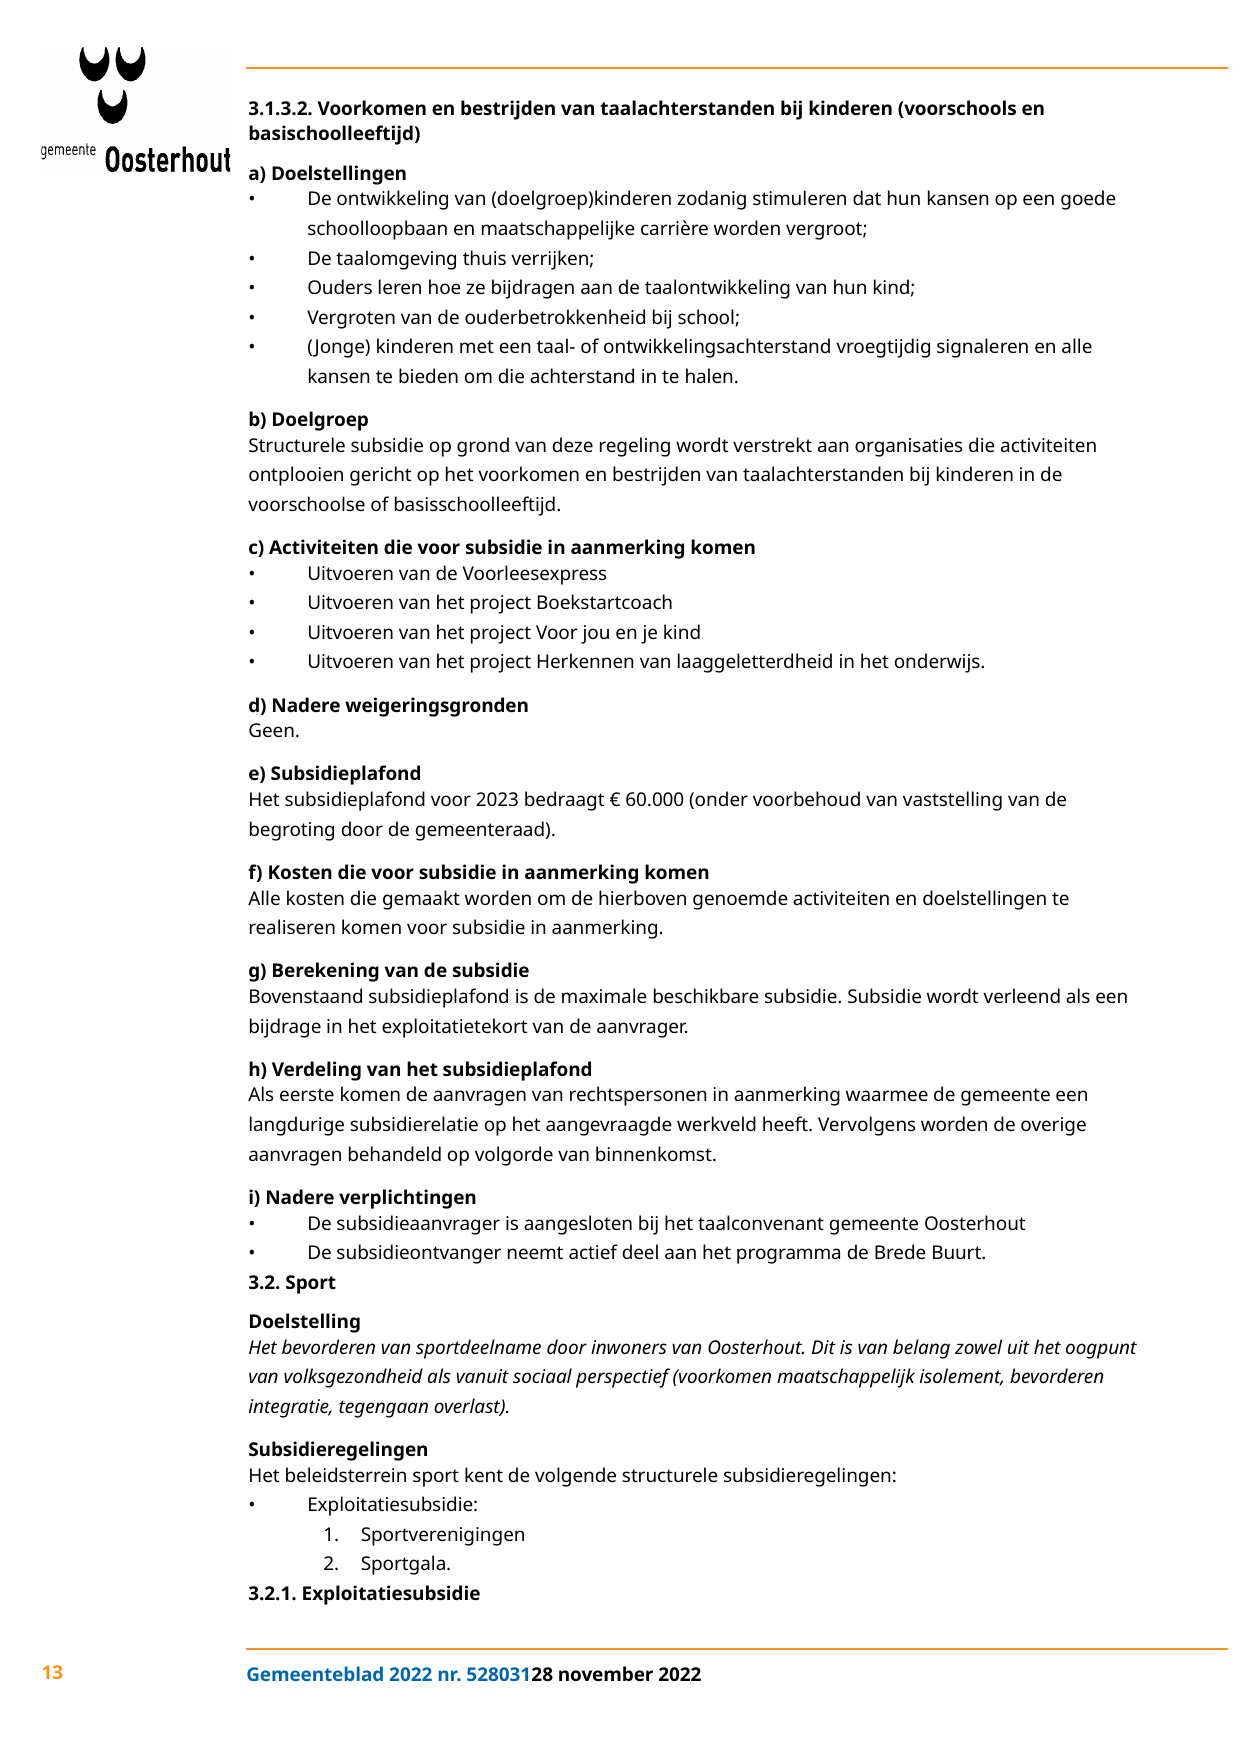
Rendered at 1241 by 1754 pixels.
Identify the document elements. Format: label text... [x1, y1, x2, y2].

list Exploitatiesubsidie: [248, 1491, 1152, 1517]
text Structurele subsidie op grond van deze regeling wordt verstrekt aan organisaties die activiteiten ontplooien gericht op het voorkomen en bestrijden van taalachterstanden bij kinderen in de voorschoolse of basisschoolleeftijd. [248, 432, 1152, 517]
text Als eerste komen de aanvragen van rechtspersonen in aanmerking waarmee de gemeente een langdurige subsidierelatie op het aangevraagde werkveld heeft. Vervolgens worden de overige aanvragen behandeld op volgorde van binnenkomst. [248, 1082, 1152, 1167]
text g) Berekening van de subsidie [248, 957, 1152, 983]
text Bovenstaand subsidieplafond is de maximale beschikbare subsidie. Subsidie wordt verleend als een bijdrage in het exploitatietekort van de aanvrager. [248, 983, 1152, 1038]
text d) Nadere weigeringsgronden [248, 692, 1152, 717]
list Uitvoeren van het project Boekstartcoach [248, 589, 1152, 615]
text h) Verdeling van het subsidieplafond [248, 1056, 1152, 1082]
list Sportgala. [323, 1551, 1152, 1576]
text 3.2.1. Exploitatiesubsidie [248, 1580, 1152, 1606]
text 3.1.3.2. Voorkomen en bestrijden van taalachterstanden bij kinderen (voorschools en basischoolleeftijd) [248, 95, 1152, 146]
list (Jonge) kinderen met een taal- of ontwikkelingsachterstand vroegtijdig signaleren en alle kansen te bieden om die achterstand in te halen. [248, 333, 1152, 389]
list Uitvoeren van het project Voor jou en je kind [248, 619, 1152, 645]
text Geen. [248, 717, 1152, 743]
list De ontwikkeling van (doelgroep)kinderen zodanig stimuleren dat hun kansen op een goede schoolloopbaan en maatschappelijke carrière worden vergroot; [248, 186, 1152, 241]
text Alle kosten die gemaakt worden om de hierboven genoemde activiteiten en doelstellingen te realiseren komen voor subsidie in aanmerking. [248, 885, 1152, 940]
text 3.2. Sport [248, 1269, 1152, 1294]
list Ouders leren hoe ze bijdragen aan de taalontwikkeling van hun kind; [248, 274, 1152, 300]
list Vergroten van de ouderbetrokkenheid bij school; [248, 304, 1152, 329]
list Uitvoeren van de Voorleesexpress [248, 560, 1152, 586]
text Doelstelling [248, 1308, 1152, 1334]
list Sportverenigingen [323, 1521, 1152, 1547]
list De subsidieontvanger neemt actief deel aan het programma de Brede Buurt. [248, 1239, 1152, 1265]
list De subsidieaanvrager is aangesloten bij het taalconvenant gemeente Oosterhout [248, 1210, 1152, 1235]
text c) Activiteiten die voor subsidie in aanmerking komen [248, 534, 1152, 560]
text Subsidieregelingen [248, 1436, 1152, 1462]
picture [41, 47, 231, 172]
text a) Doelstellingen [248, 160, 1152, 186]
text i) Nadere verplichtingen [248, 1184, 1152, 1210]
text Het subsidieplafond voor 2023 bedraagt € 60.000 (onder voorbehoud van vaststelling van de begroting door de gemeenteraad). [248, 786, 1152, 842]
text b) Doelgroep [248, 406, 1152, 432]
text Het beleidsterrein sport kent de volgende structurele subsidieregelingen: [248, 1462, 1152, 1488]
list De taalomgeving thuis verrijken; [248, 245, 1152, 270]
text f) Kosten die voor subsidie in aanmerking komen [248, 859, 1152, 885]
text e) Subsidieplafond [248, 761, 1152, 786]
list Uitvoeren van het project Herkennen van laaggeletterdheid in het onderwijs. [248, 649, 1152, 674]
text Het bevorderen van sportdeelname door inwoners van Oosterhout. Dit is van belang zowel uit het oogpunt van volksgezondheid als vanuit sociaal perspectief (voorkomen maatschappelijk isolement, bevorderen integratie, tegengaan overlast). [248, 1334, 1152, 1419]
